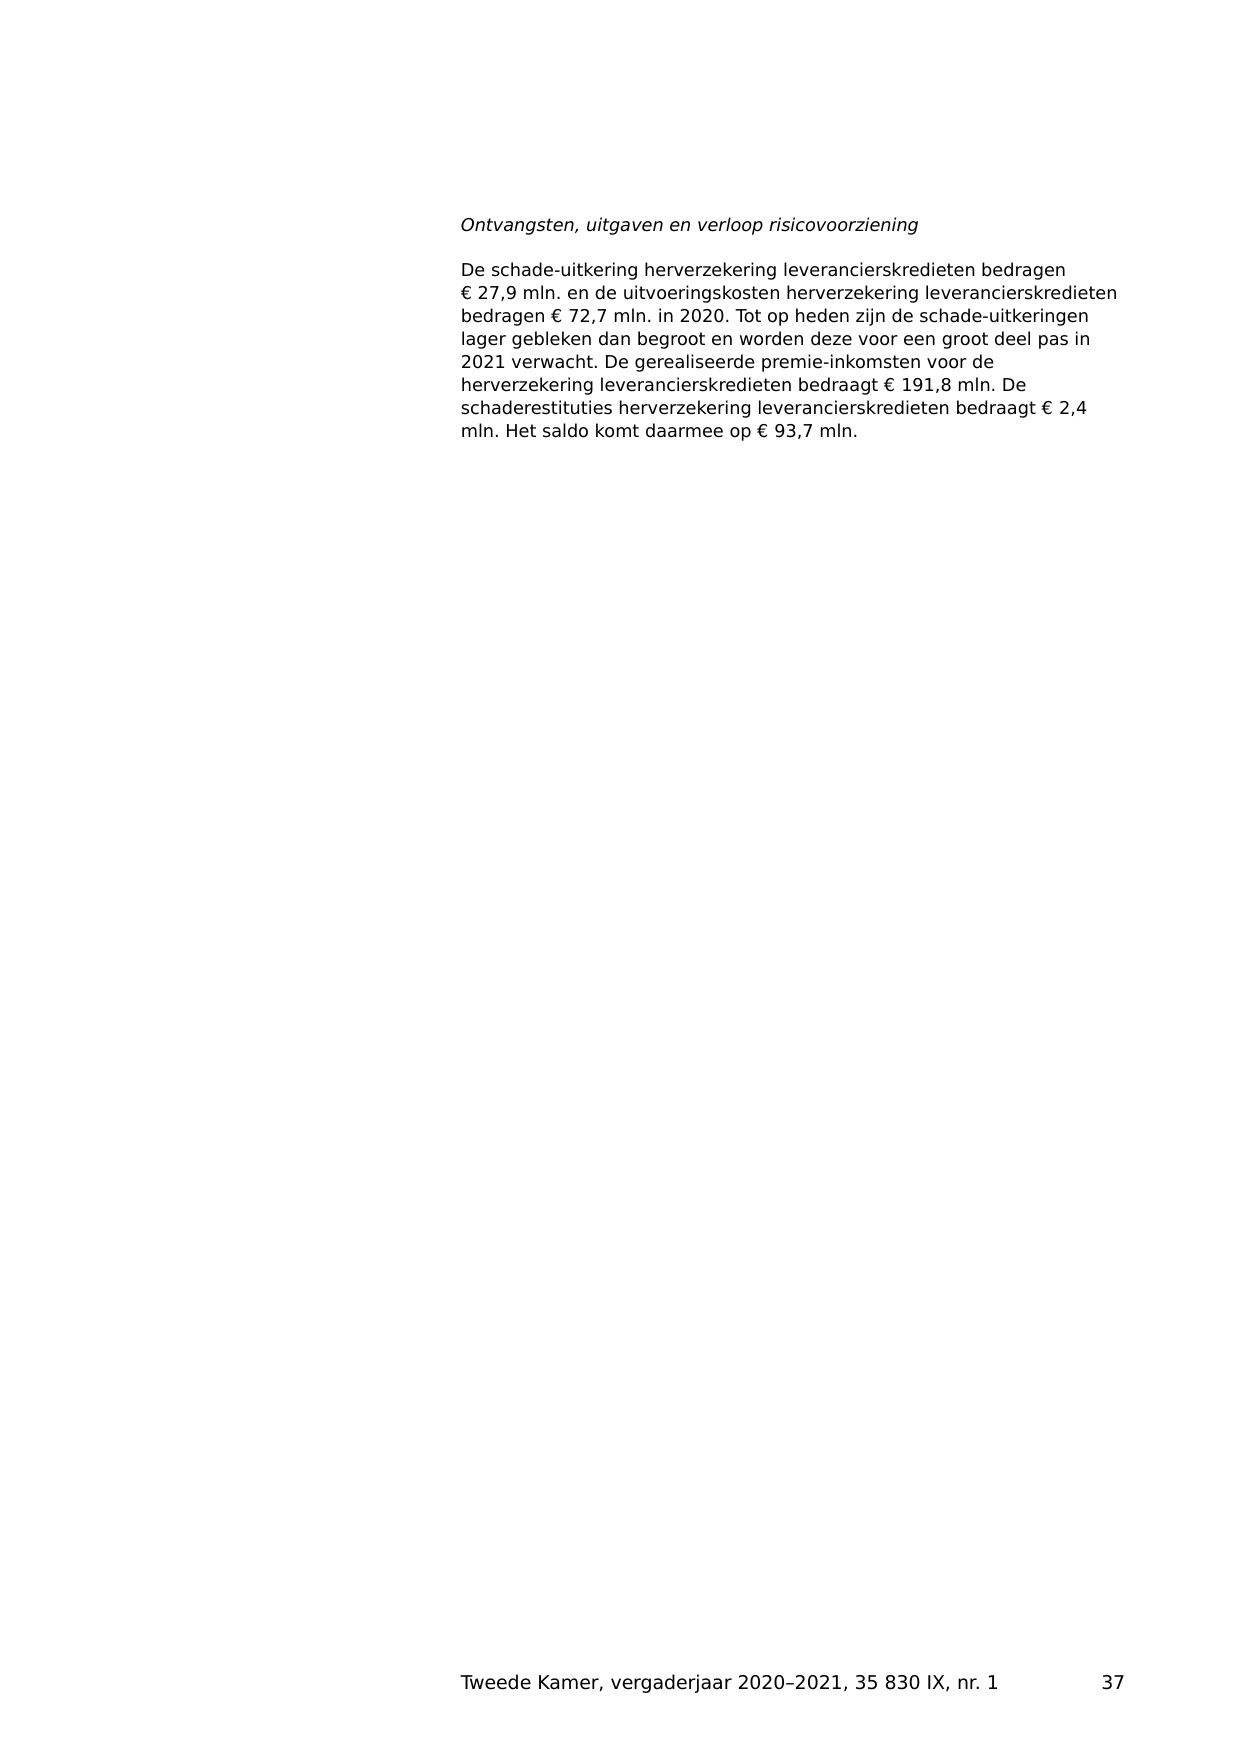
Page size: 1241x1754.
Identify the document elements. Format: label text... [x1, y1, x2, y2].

text Ontvangsten, uitgaven en verloop risicovoorziening [461, 213, 1125, 236]
text De schade-uitkering herverzekering leverancierskredieten bedragen € 27,9 mln. en de uitvoeringskosten herverzekering leverancierskredieten bedragen € 72,7 mln. in 2020. Tot op heden zijn de schade-uitkeringen lager gebleken dan begroot en worden deze voor een groot deel pas in 2021 verwacht. De gerealiseerde premie-inkomsten voor de herverzekering leverancierskredieten bedraagt € 191,8 mln. De schaderestituties herverzekering leverancierskredieten bedraagt € 2,4 mln. Het saldo komt daarmee op € 93,7 mln. [461, 258, 1125, 442]
